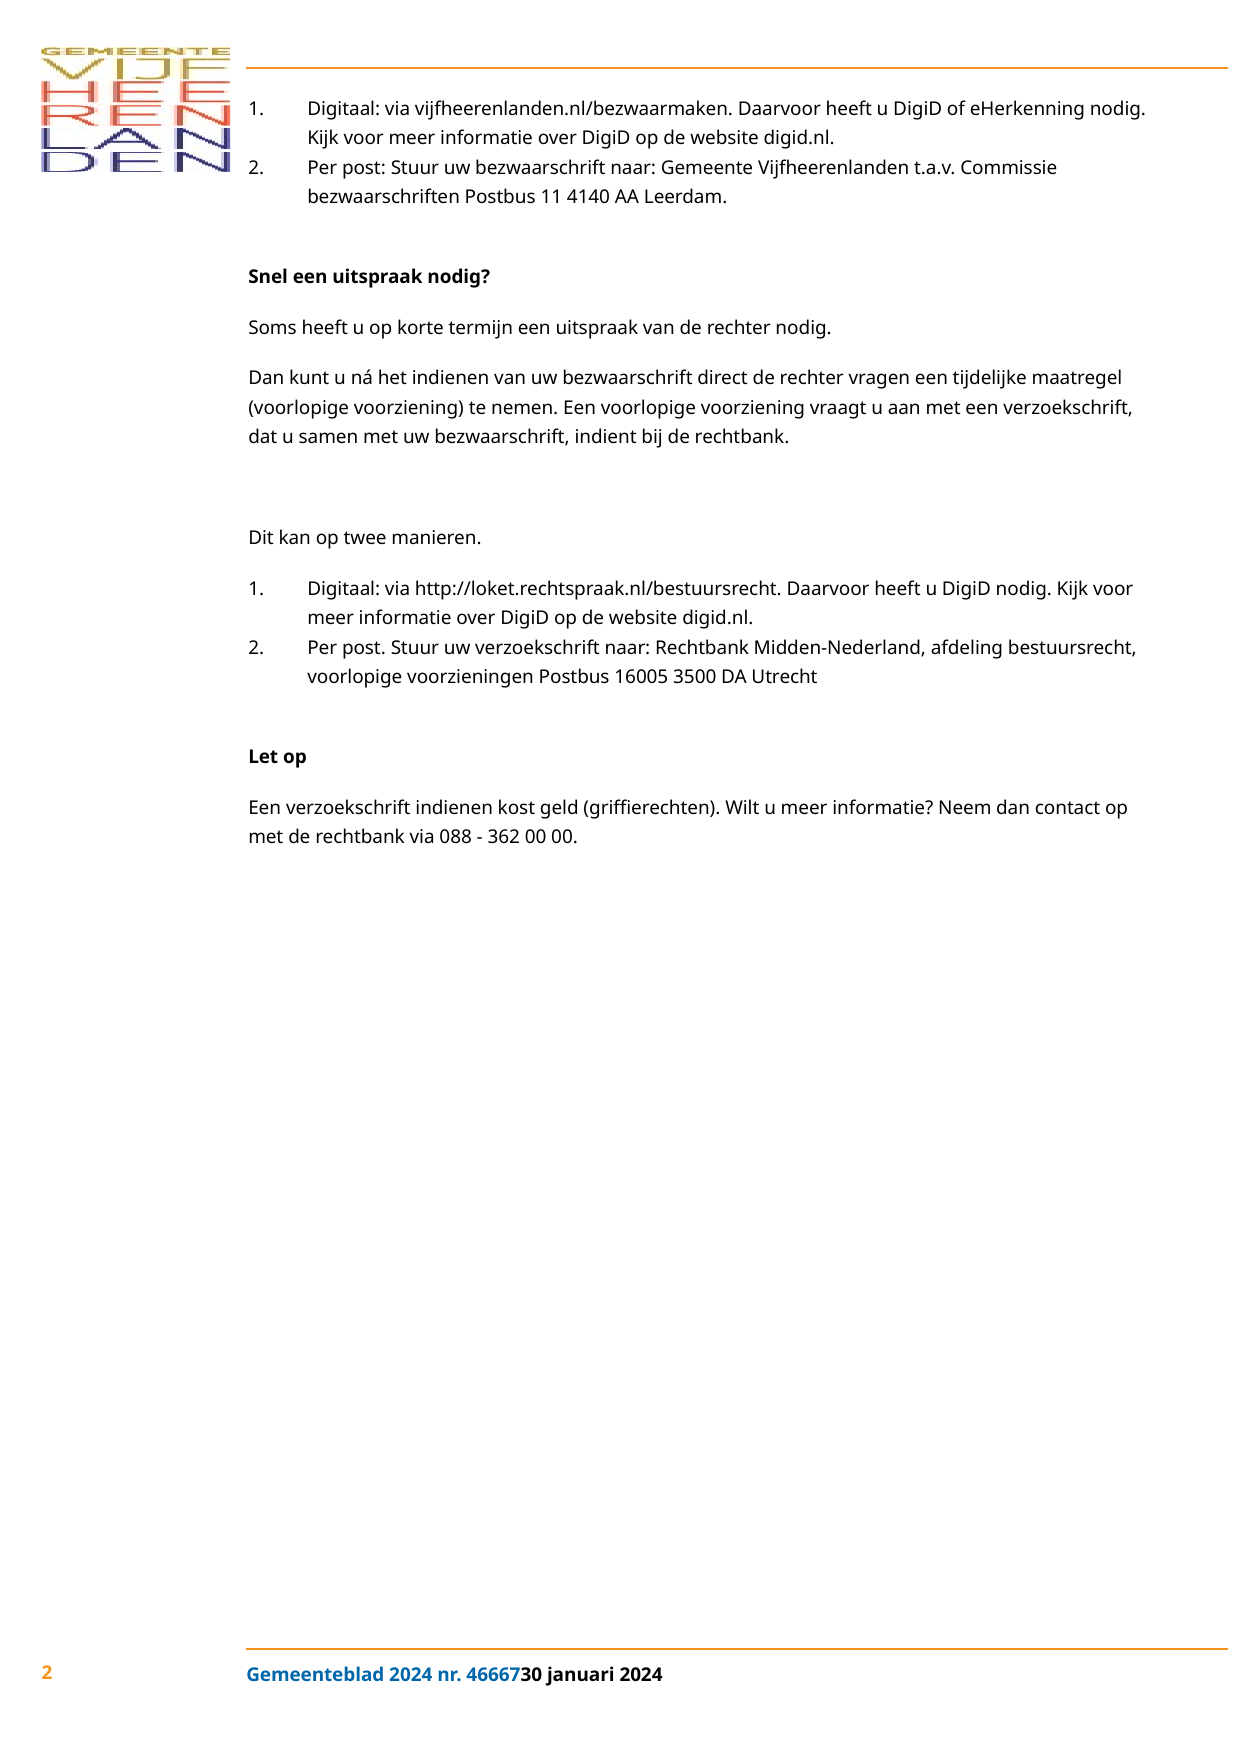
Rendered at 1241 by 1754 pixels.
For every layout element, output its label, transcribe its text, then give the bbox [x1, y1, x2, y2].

text Let op [248, 743, 1152, 769]
list Per post. Stuur uw verzoekschrift naar: Rechtbank Midden-Nederland, afdeling bestuursrecht, voorlopige voorzieningen Postbus 16005 3500 DA Utrecht [248, 634, 1152, 689]
text Een verzoekschrift indienen kost geld (griffierechten). Wilt u meer informatie? Neem dan contact op met de rechtbank via 088 - 362 00 00. [248, 794, 1152, 849]
text Dit kan op twee manieren. [248, 524, 1152, 550]
text Snel een uitspraak nodig? [248, 263, 1152, 289]
list Digitaal: via vijfheerenlanden.nl/bezwaarmaken. Daarvoor heeft u DigiD of eHerkenning nodig. Kijk voor meer informatie over DigiD op de website digid.nl. [248, 95, 1152, 150]
list Digitaal: via http://loket.rechtspraak.nl/bestuursrecht. Daarvoor heeft u DigiD nodig. Kijk voor meer informatie over DigiD op de website digid.nl. [248, 575, 1152, 630]
text Dan kunt u ná het indienen van uw bezwaarschrift direct de rechter vragen een tijdelijke maatregel (voorlopige voorziening) te nemen. Een voorlopige voorziening vraagt u aan met een verzoekschrift, dat u samen met uw bezwaarschrift, indient bij de rechtbank. [248, 364, 1152, 449]
list Per post: Stuur uw bezwaarschrift naar: Gemeente Vijfheerenlanden t.a.v. Commissie bezwaarschriften Postbus 11 4140 AA Leerdam. [248, 154, 1152, 209]
text Soms heeft u op korte termijn een uitspraak van de rechter nodig. [248, 314, 1152, 340]
picture [41, 47, 231, 172]
